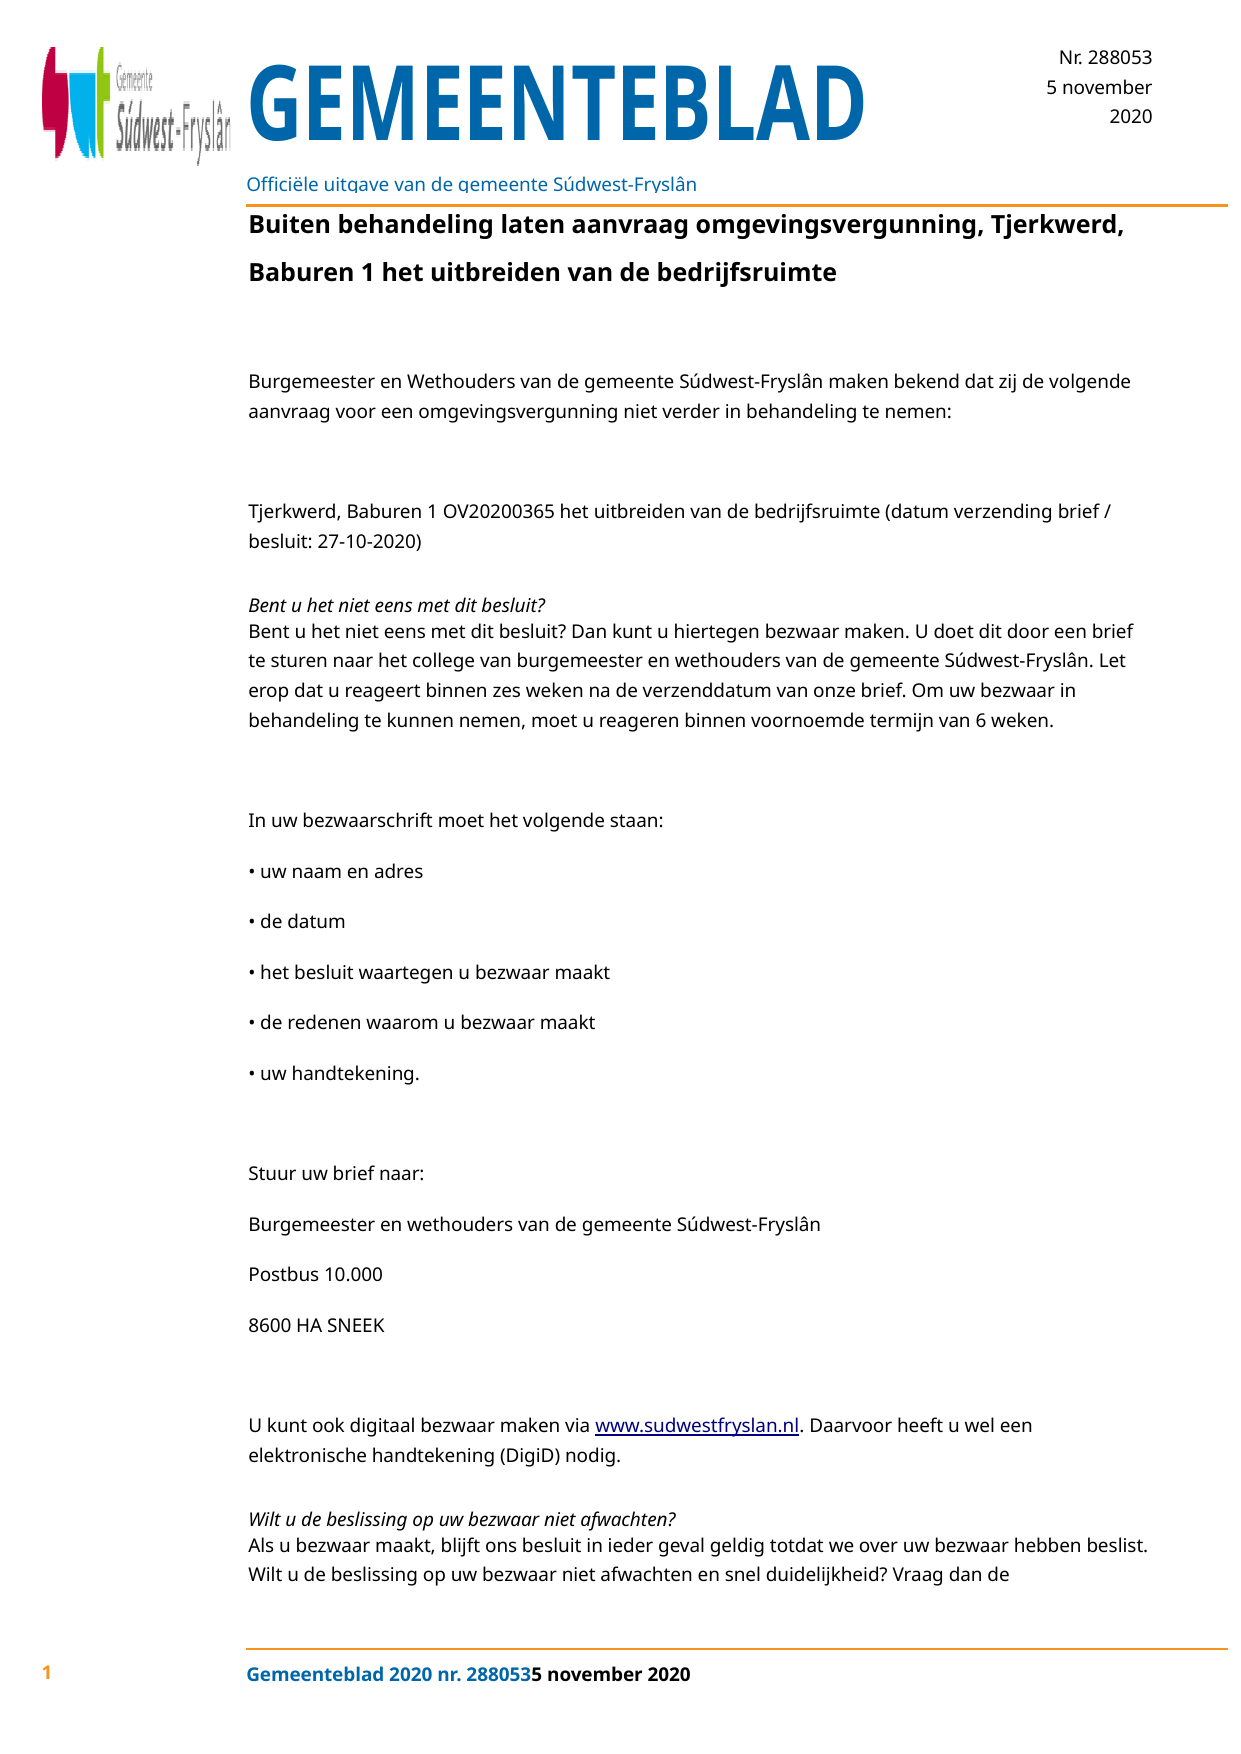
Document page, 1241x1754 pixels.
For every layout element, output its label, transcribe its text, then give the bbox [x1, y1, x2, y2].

text Wilt u de beslissing op uw bezwaar niet afwachten? [248, 1506, 1152, 1532]
text • de datum [248, 908, 1152, 934]
text Bent u het niet eens met dit besluit? Dan kunt u hiertegen bezwaar maken. U doet dit door een brief te sturen naar het college van burgemeester en wethouders van de gemeente Súdwest-Fryslân. Let erop dat u reageert binnen zes weken na de verzenddatum van onze brief. Om uw bezwaar in behandeling te kunnen nemen, moet u reageren binnen voornoemde termijn van 6 weken. [248, 618, 1152, 732]
text • uw naam en adres [248, 858, 1152, 884]
text In uw bezwaarschrift moet het volgende staan: [248, 808, 1152, 833]
text Postbus 10.000 [248, 1261, 1152, 1287]
text 8600 HA SNEEK [248, 1312, 1152, 1337]
text Bent u het niet eens met dit besluit? [248, 592, 1152, 618]
text Burgemeester en wethouders van de gemeente Súdwest-Fryslân [248, 1211, 1152, 1237]
text • het besluit waartegen u bezwaar maakt [248, 959, 1152, 984]
text Als u bezwaar maakt, blijft ons besluit in ieder geval geldig totdat we over uw bezwaar hebben beslist. Wilt u de beslissing op uw bezwaar niet afwachten en snel duidelijkheid? Vraag dan de [248, 1532, 1152, 1587]
text U kunt ook digitaal bezwaar maken via www.sudwestfryslan.nl. Daarvoor heeft u wel een elektronische handtekening (DigiD) nodig. [248, 1413, 1152, 1468]
text • de redenen waarom u bezwaar maakt [248, 1009, 1152, 1035]
text Tjerkwerd, Baburen 1 OV20200365 het uitbreiden van de bedrijfsruimte (datum verzending brief / besluit: 27-10-2020) [248, 499, 1152, 554]
text Burgemeester en Wethouders van de gemeente Súdwest-Fryslân maken bekend dat zij de volgende aanvraag voor een omgevingsvergunning niet verder in behandeling te nemen: [248, 368, 1152, 424]
picture [41, 47, 231, 172]
text • uw handtekening. [248, 1060, 1152, 1085]
text Buiten behandeling laten aanvraag omgevingsvergunning, Tjerkwerd, Baburen 1 het uitbreiden van de bedrijfsruimte [248, 207, 1152, 288]
text Stuur uw brief naar: [248, 1161, 1152, 1186]
